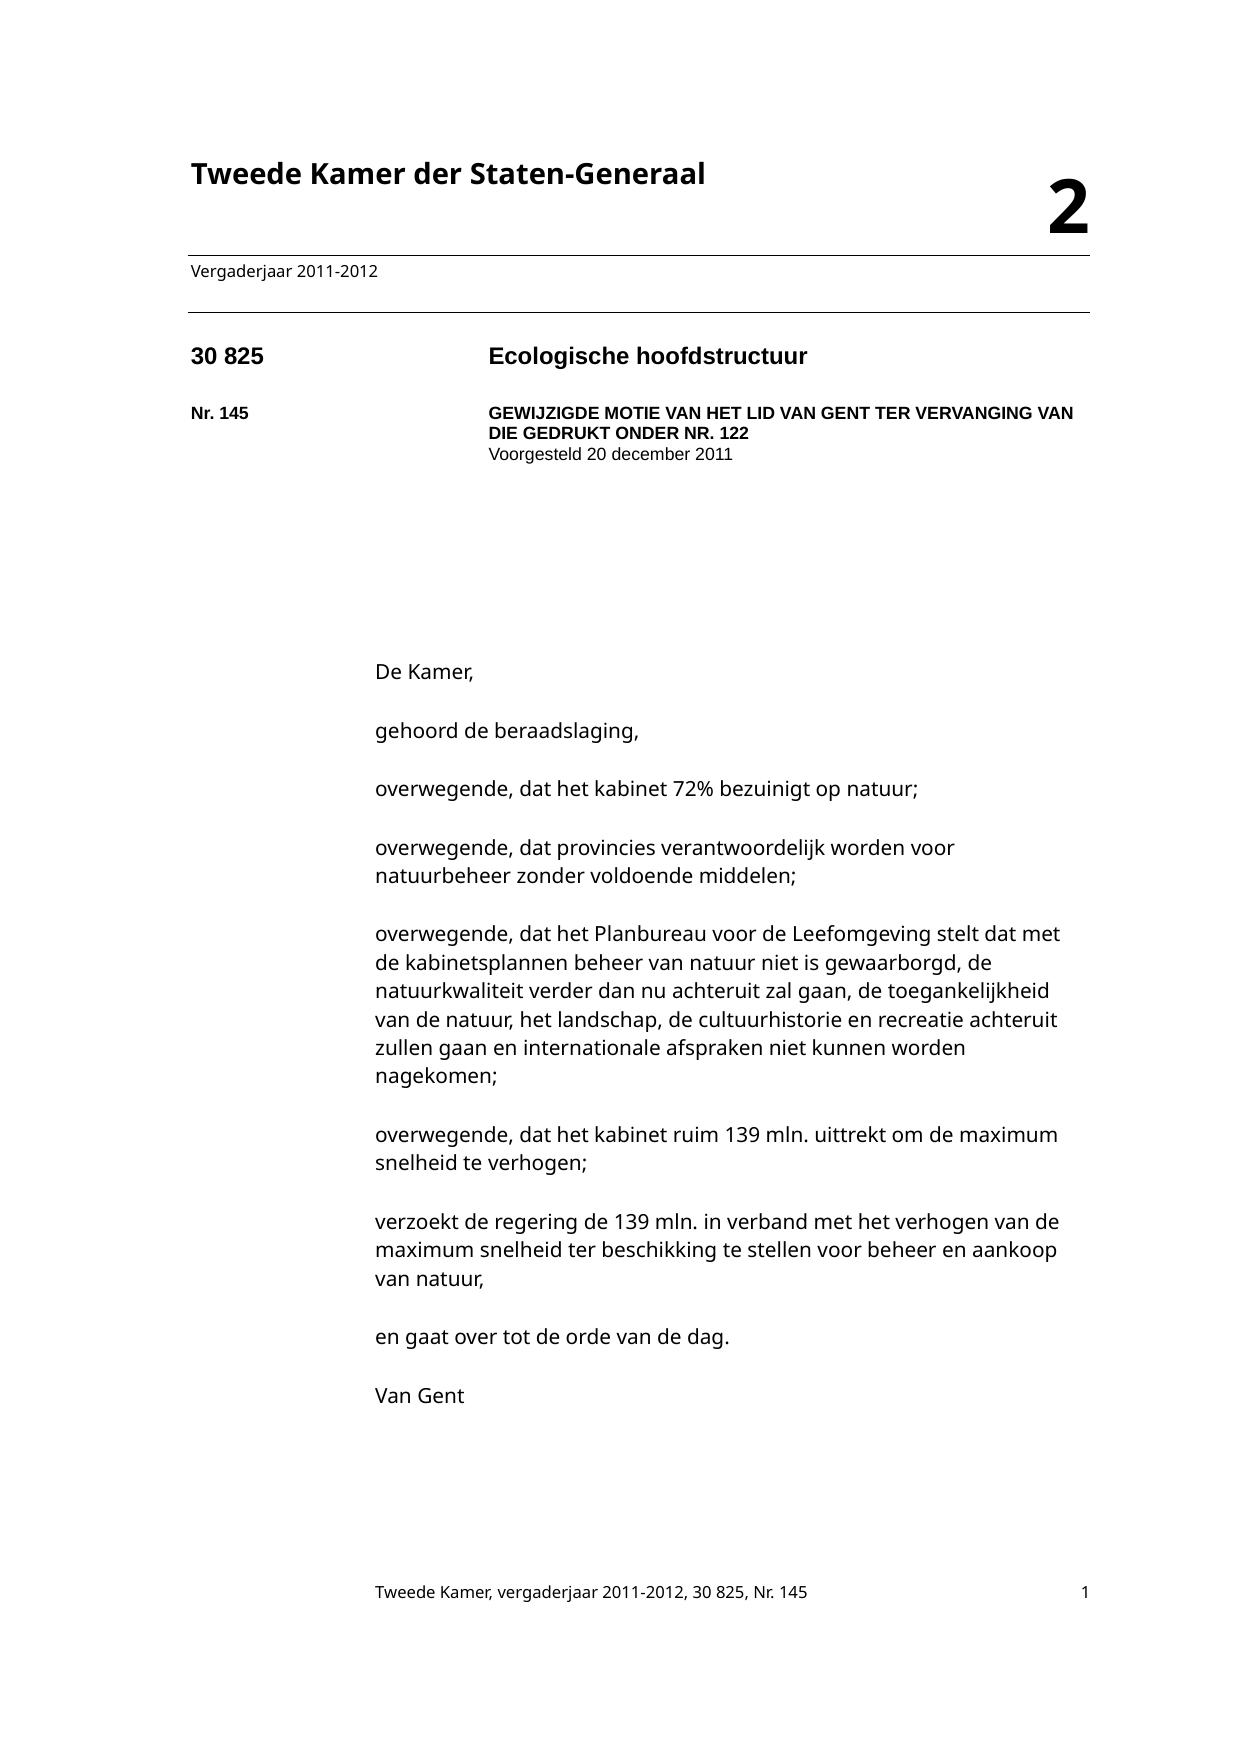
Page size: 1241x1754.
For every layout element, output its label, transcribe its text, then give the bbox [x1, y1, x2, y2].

table_cell [188, 313, 485, 339]
text overwegende, dat provincies verantwoordelijk worden voor natuurbeheer zonder voldoende middelen; [375, 833, 1090, 889]
table_header Tweede Kamer der Staten-Generaal [188, 150, 909, 255]
text verzoekt de regering de 139 mln. in verband met het verhogen van de maximum snelheid ter beschikking te stellen voor beheer en aankoop van natuur, [375, 1207, 1090, 1292]
text Van Gent [375, 1381, 1090, 1409]
text overwegende, dat het Planbureau voor de Leefomgeving stelt dat met de kabinetsplannen beheer van natuur niet is gewaarborgd, de natuurkwaliteit verder dan nu achteruit zal gaan, de toegankelijkheid van de natuur, het landschap, de cultuurhistorie en recreatie achteruit zullen gaan en internationale afspraken niet kunnen worden nagekomen; [375, 919, 1090, 1090]
table_cell [485, 313, 1090, 339]
table_header 2 [910, 150, 1090, 255]
text overwegende, dat het kabinet ruim 139 mln. uittrekt om de maximum snelheid te verhogen; [375, 1120, 1090, 1177]
text en gaat over tot de orde van de dag. [375, 1322, 1090, 1351]
table_cell [485, 256, 1090, 312]
table_cell Vergaderjaar 2011-2012 [188, 256, 485, 312]
table_cell GEWIJZIGDE MOTIE VAN HET LID VAN GENT TER VERVANGING VAN DIE GEDRUKT ONDER NR. 122 Voorgesteld 20 december 2011 [485, 399, 1090, 539]
table_cell Nr. 145 [188, 399, 485, 539]
text overwegende, dat het kabinet 72% bezuinigt op natuur; [375, 774, 1090, 803]
text gehoord de beraadslaging, [375, 716, 1090, 744]
table_cell Ecologische hoofdstructuur [485, 339, 1090, 399]
table_cell 30 825 [188, 339, 485, 399]
text De Kamer, [375, 657, 1090, 686]
